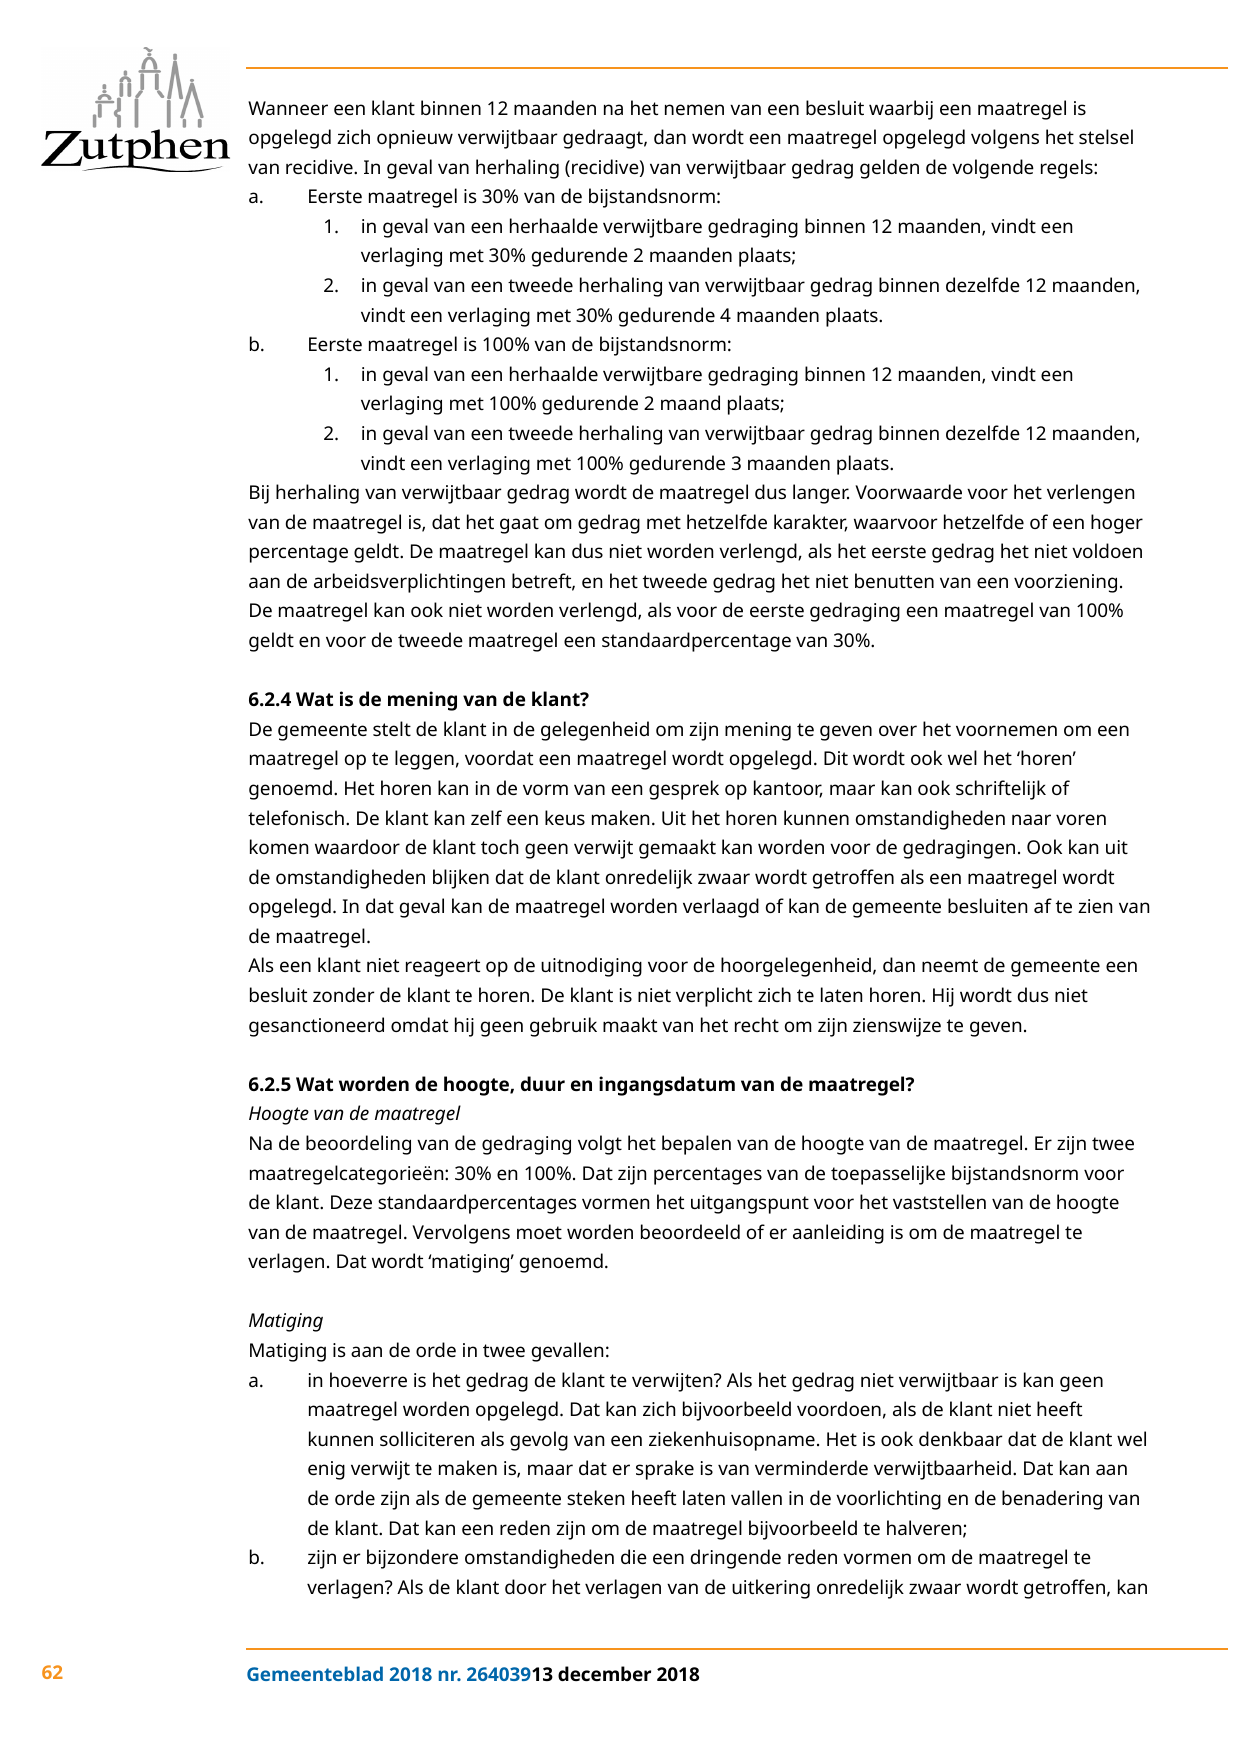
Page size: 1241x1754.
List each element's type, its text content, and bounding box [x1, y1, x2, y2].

text Matiging is aan de orde in twee gevallen: [248, 1337, 1152, 1363]
list Eerste maatregel is 30% van de bijstandsnorm: [248, 183, 1152, 209]
text Bij herhaling van verwijtbaar gedrag wordt de maatregel dus langer. Voorwaarde voor het verlengen van de maatregel is, dat het gaat om gedrag met hetzelfde karakter, waarvoor hetzelfde of een hoger percentage geldt. De maatregel kan dus niet worden verlengd, als het eerste gedrag het niet voldoen aan de arbeidsverplichtingen betreft, en het tweede gedrag het niet benutten van een voorziening. De maatregel kan ook niet worden verlengd, als voor de eerste gedraging een maatregel van 100% geldt en voor de tweede maatregel een standaardpercentage van 30%. [248, 479, 1152, 653]
text Wanneer een klant binnen 12 maanden na het nemen van een besluit waarbij een maatregel is opgelegd zich opnieuw verwijtbaar gedraagt, dan wordt een maatregel opgelegd volgens het stelsel van recidive. In geval van herhaling (recidive) van verwijtbaar gedrag gelden de volgende regels: [248, 95, 1152, 180]
text Na de beoordeling van de gedraging volgt het bepalen van de hoogte van de maatregel. Er zijn twee maatregelcategorieën: 30% en 100%. Dat zijn percentages van de toepasselijke bijstandsnorm voor de klant. Deze standaardpercentages vormen het uitgangspunt voor het vaststellen van de hoogte van de maatregel. Vervolgens moet worden beoordeeld of er aanleiding is om de maatregel te verlagen. Dat wordt ‘matiging’ genoemd. [248, 1130, 1152, 1274]
picture [41, 47, 231, 172]
text Hoogte van de maatregel [248, 1101, 1152, 1126]
text De gemeente stelt de klant in de gelegenheid om zijn mening te geven over het voornemen om een maatregel op te leggen, voordat een maatregel wordt opgelegd. Dit wordt ook wel het ‘horen’ genoemd. Het horen kan in de vorm van een gesprek op kantoor, maar kan ook schriftelijk of telefonisch. De klant kan zelf een keus maken. Uit het horen kunnen omstandigheden naar voren komen waardoor de klant toch geen verwijt gemaakt kan worden voor de gedragingen. Ook kan uit de omstandigheden blijken dat de klant onredelijk zwaar wordt getroffen als een maatregel wordt opgelegd. In dat geval kan de maatregel worden verlaagd of kan de gemeente besluiten af te zien van de maatregel. [248, 716, 1152, 949]
list in hoeverre is het gedrag de klant te verwijten? Als het gedrag niet verwijtbaar is kan geen maatregel worden opgelegd. Dat kan zich bijvoorbeeld voordoen, als de klant niet heeft kunnen solliciteren als gevolg van een ziekenhuisopname. Het is ook denkbaar dat de klant wel enig verwijt te maken is, maar dat er sprake is van verminderde verwijtbaarheid. Dat kan aan de orde zijn als de gemeente steken heeft laten vallen in de voorlichting en de benadering van de klant. Dat kan een reden zijn om de maatregel bijvoorbeeld te halveren; [248, 1367, 1152, 1541]
text 6.2.5 Wat worden de hoogte, duur en ingangsdatum van de maatregel? [248, 1071, 1152, 1097]
list in geval van een herhaalde verwijtbare gedraging binnen 12 maanden, vindt een verlaging met 100% gedurende 2 maand plaats; [323, 361, 1152, 416]
list Eerste maatregel is 100% van de bijstandsnorm: [248, 331, 1152, 357]
list zijn er bijzondere omstandigheden die een dringende reden vormen om de maatregel te verlagen? Als de klant door het verlagen van de uitkering onredelijk zwaar wordt getroffen, kan [248, 1544, 1152, 1600]
list in geval van een herhaalde verwijtbare gedraging binnen 12 maanden, vindt een verlaging met 30% gedurende 2 maanden plaats; [323, 213, 1152, 268]
list in geval van een tweede herhaling van verwijtbaar gedrag binnen dezelfde 12 maanden, vindt een verlaging met 100% gedurende 3 maanden plaats. [323, 420, 1152, 476]
text Matiging [248, 1308, 1152, 1333]
text 6.2.4 Wat is de mening van de klant? [248, 686, 1152, 712]
text Als een klant niet reageert op de uitnodiging voor de hoorgelegenheid, dan neemt de gemeente een besluit zonder de klant te horen. De klant is niet verplicht zich te laten horen. Hij wordt dus niet gesanctioneerd omdat hij geen gebruik maakt van het recht om zijn zienswijze te geven. [248, 953, 1152, 1038]
list in geval van een tweede herhaling van verwijtbaar gedrag binnen dezelfde 12 maanden, vindt een verlaging met 30% gedurende 4 maanden plaats. [323, 272, 1152, 328]
